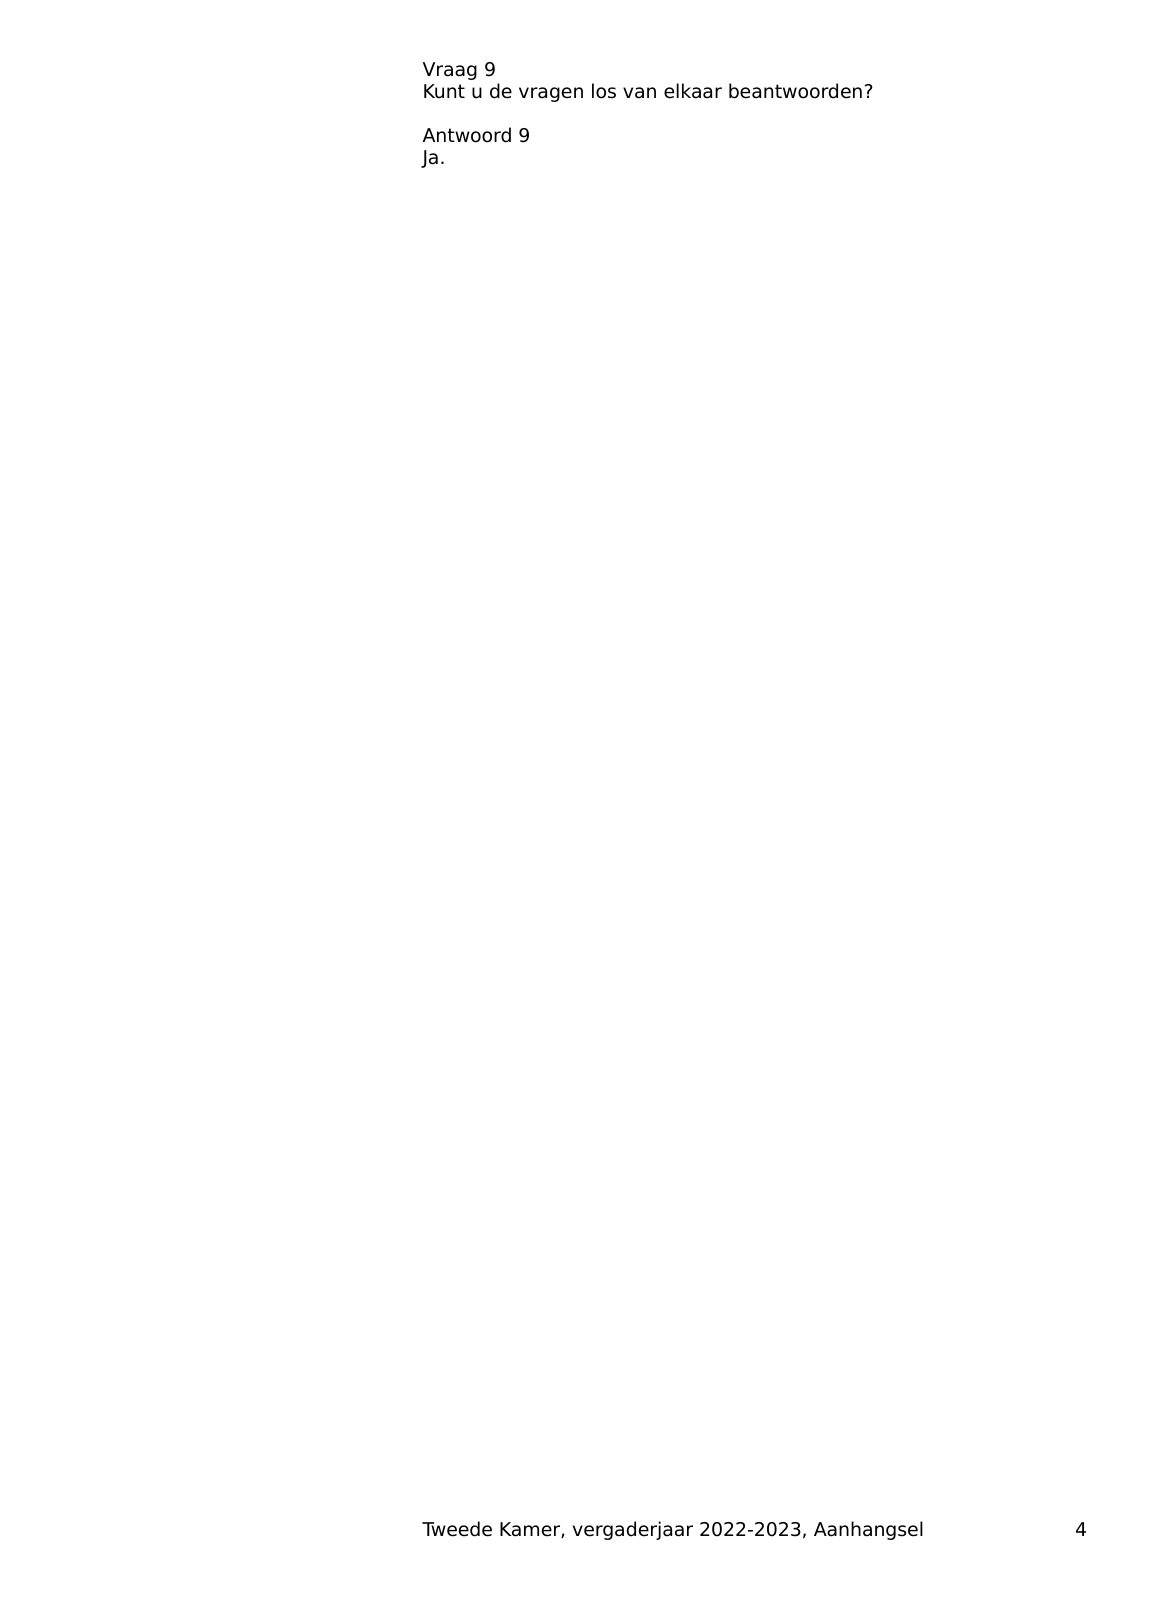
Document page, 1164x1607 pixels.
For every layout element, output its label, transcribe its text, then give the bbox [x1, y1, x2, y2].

text Kunt u de vragen los van elkaar beantwoorden? [422, 81, 1087, 103]
text Vraag 9 [422, 59, 1087, 81]
text Antwoord 9 [422, 125, 1087, 147]
text Ja. [422, 147, 1087, 169]
